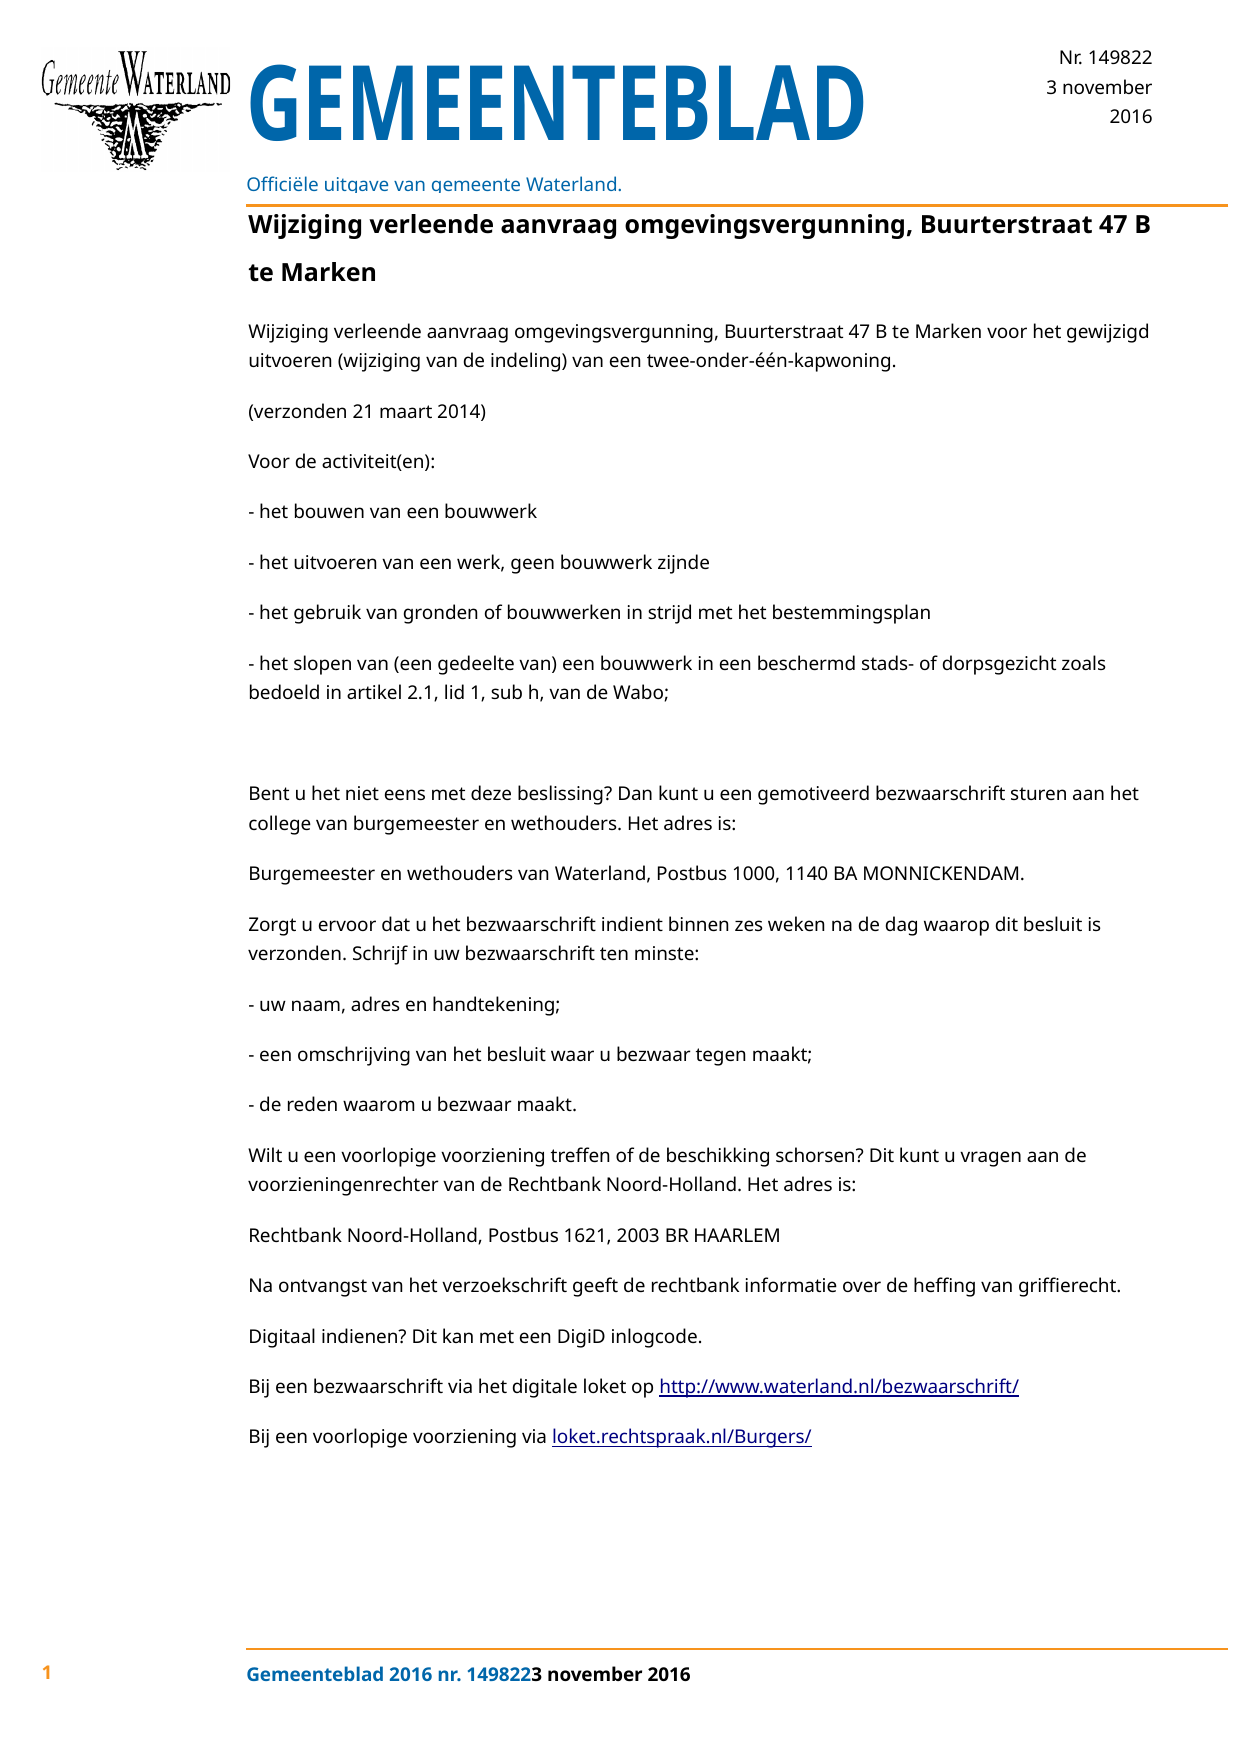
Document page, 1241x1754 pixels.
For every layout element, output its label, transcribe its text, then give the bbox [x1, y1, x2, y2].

text Bent u het niet eens met deze beslissing? Dan kunt u een gemotiveerd bezwaarschrift sturen aan het college van burgemeester en wethouders. Het adres is: [248, 780, 1152, 836]
text Bij een voorlopige voorziening via loket.rechtspraak.nl/Burgers/ [248, 1424, 1152, 1449]
text Wijziging verleende aanvraag omgevingsvergunning, Buurterstraat 47 B te Marken voor het gewijzigd uitvoeren (wijziging van de indeling) van een twee-onder-één-kapwoning. [248, 318, 1152, 373]
text - het bouwen van een bouwwerk [248, 499, 1152, 524]
text Voor de activiteit(en): [248, 448, 1152, 474]
text Na ontvangst van het verzoekschrift geeft de rechtbank informatie over de heffing van griffierecht. [248, 1272, 1152, 1298]
text Zorgt u ervoor dat u het bezwaarschrift indient binnen zes weken na de dag waarop dit besluit is verzonden. Schrijf in uw bezwaarschrift ten minste: [248, 911, 1152, 966]
text Burgemeester en wethouders van Waterland, Postbus 1000, 1140 BA MONNICKENDAM. [248, 860, 1152, 886]
text Digitaal indienen? Dit kan met een DigiD inlogcode. [248, 1323, 1152, 1349]
text - het gebruik van gronden of bouwwerken in strijd met het bestemmingsplan [248, 599, 1152, 625]
text Bij een bezwaarschrift via het digitale loket op http://www.waterland.nl/bezwaarschrift/ [248, 1373, 1152, 1399]
text Wilt u een voorlopige voorziening treffen of de beschikking schorsen? Dit kunt u vragen aan de voorzieningenrechter van de Rechtbank Noord-Holland. Het adres is: [248, 1142, 1152, 1197]
picture [41, 47, 231, 172]
text Rechtbank Noord-Holland, Postbus 1621, 2003 BR HAARLEM [248, 1222, 1152, 1248]
text (verzonden 21 maart 2014) [248, 398, 1152, 424]
text - de reden waarom u bezwaar maakt. [248, 1092, 1152, 1117]
text - een omschrijving van het besluit waar u bezwaar tegen maakt; [248, 1041, 1152, 1067]
text - het uitvoeren van een werk, geen bouwwerk zijnde [248, 549, 1152, 575]
text Wijziging verleende aanvraag omgevingsvergunning, Buurterstraat 47 B te Marken [248, 207, 1152, 288]
text - het slopen van (een gedeelte van) een bouwwerk in een beschermd stads- of dorpsgezicht zoals bedoeld in artikel 2.1, lid 1, sub h, van de Wabo; [248, 650, 1152, 705]
text - uw naam, adres en handtekening; [248, 991, 1152, 1017]
